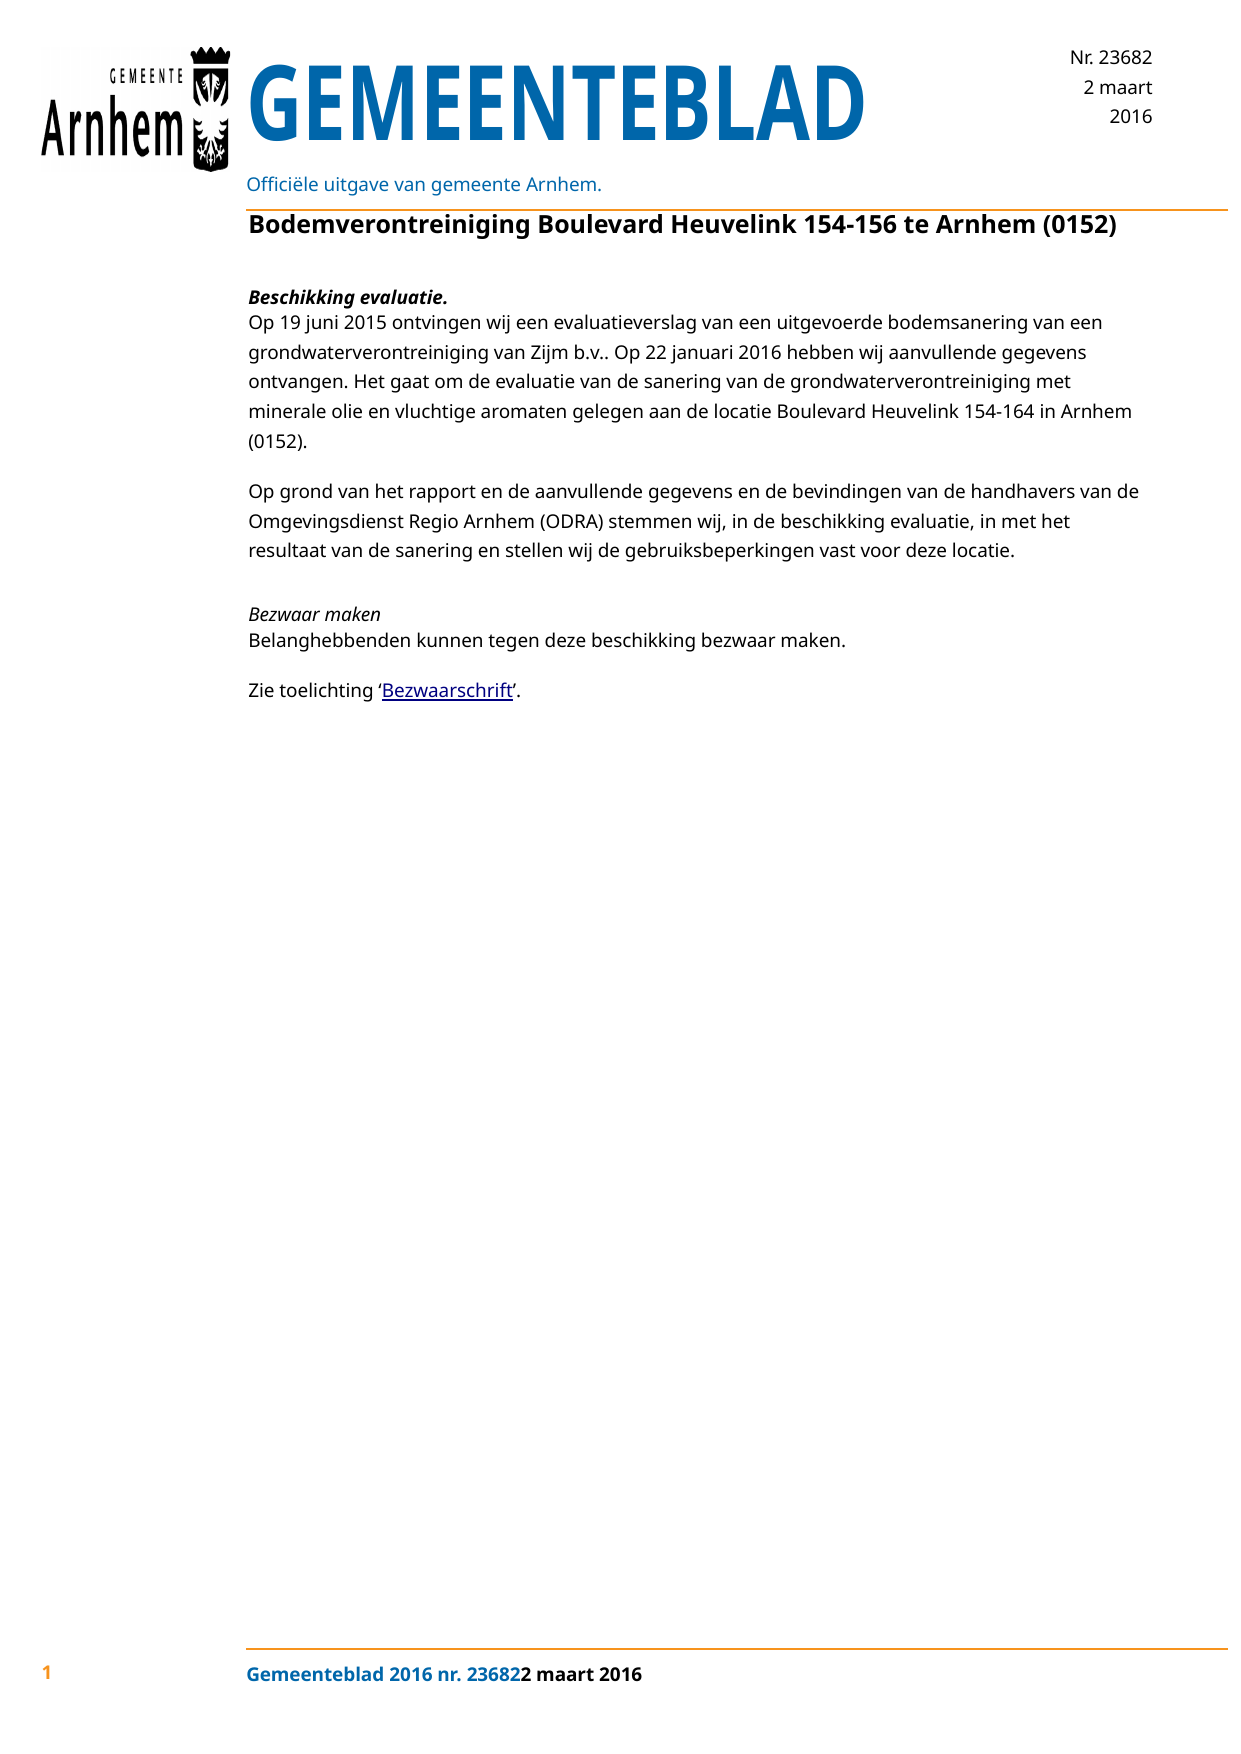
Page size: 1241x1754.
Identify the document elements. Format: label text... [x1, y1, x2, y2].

text Zie toelichting ‘Bezwaarschrift’. [248, 678, 1152, 703]
text Beschikking evaluatie. [248, 284, 1152, 309]
text Op grond van het rapport en de aanvullende gegevens en de bevindingen van de handhavers van de Omgevingsdienst Regio Arnhem (ODRA) stemmen wij, in de beschikking evaluatie, in met het resultaat van de sanering en stellen wij de gebruiksbeperkingen vast voor deze locatie. [248, 478, 1152, 563]
text Bodemverontreiniging Boulevard Heuvelink 154-156 te Arnhem (0152) [248, 211, 1152, 241]
text Belanghebbenden kunnen tegen deze beschikking bezwaar maken. [248, 627, 1152, 653]
text Op 19 juni 2015 ontvingen wij een evaluatieverslag van een uitgevoerde bodemsanering van een grondwaterverontreiniging van Zijm b.v.. Op 22 januari 2016 hebben wij aanvullende gegevens ontvangen. Het gaat om de evaluatie van de sanering van de grondwaterverontreiniging met minerale olie en vluchtige aromaten gelegen aan de locatie Boulevard Heuvelink 154-164 in Arnhem (0152). [248, 309, 1152, 454]
picture [41, 47, 231, 172]
text Bezwaar maken [248, 601, 1152, 627]
